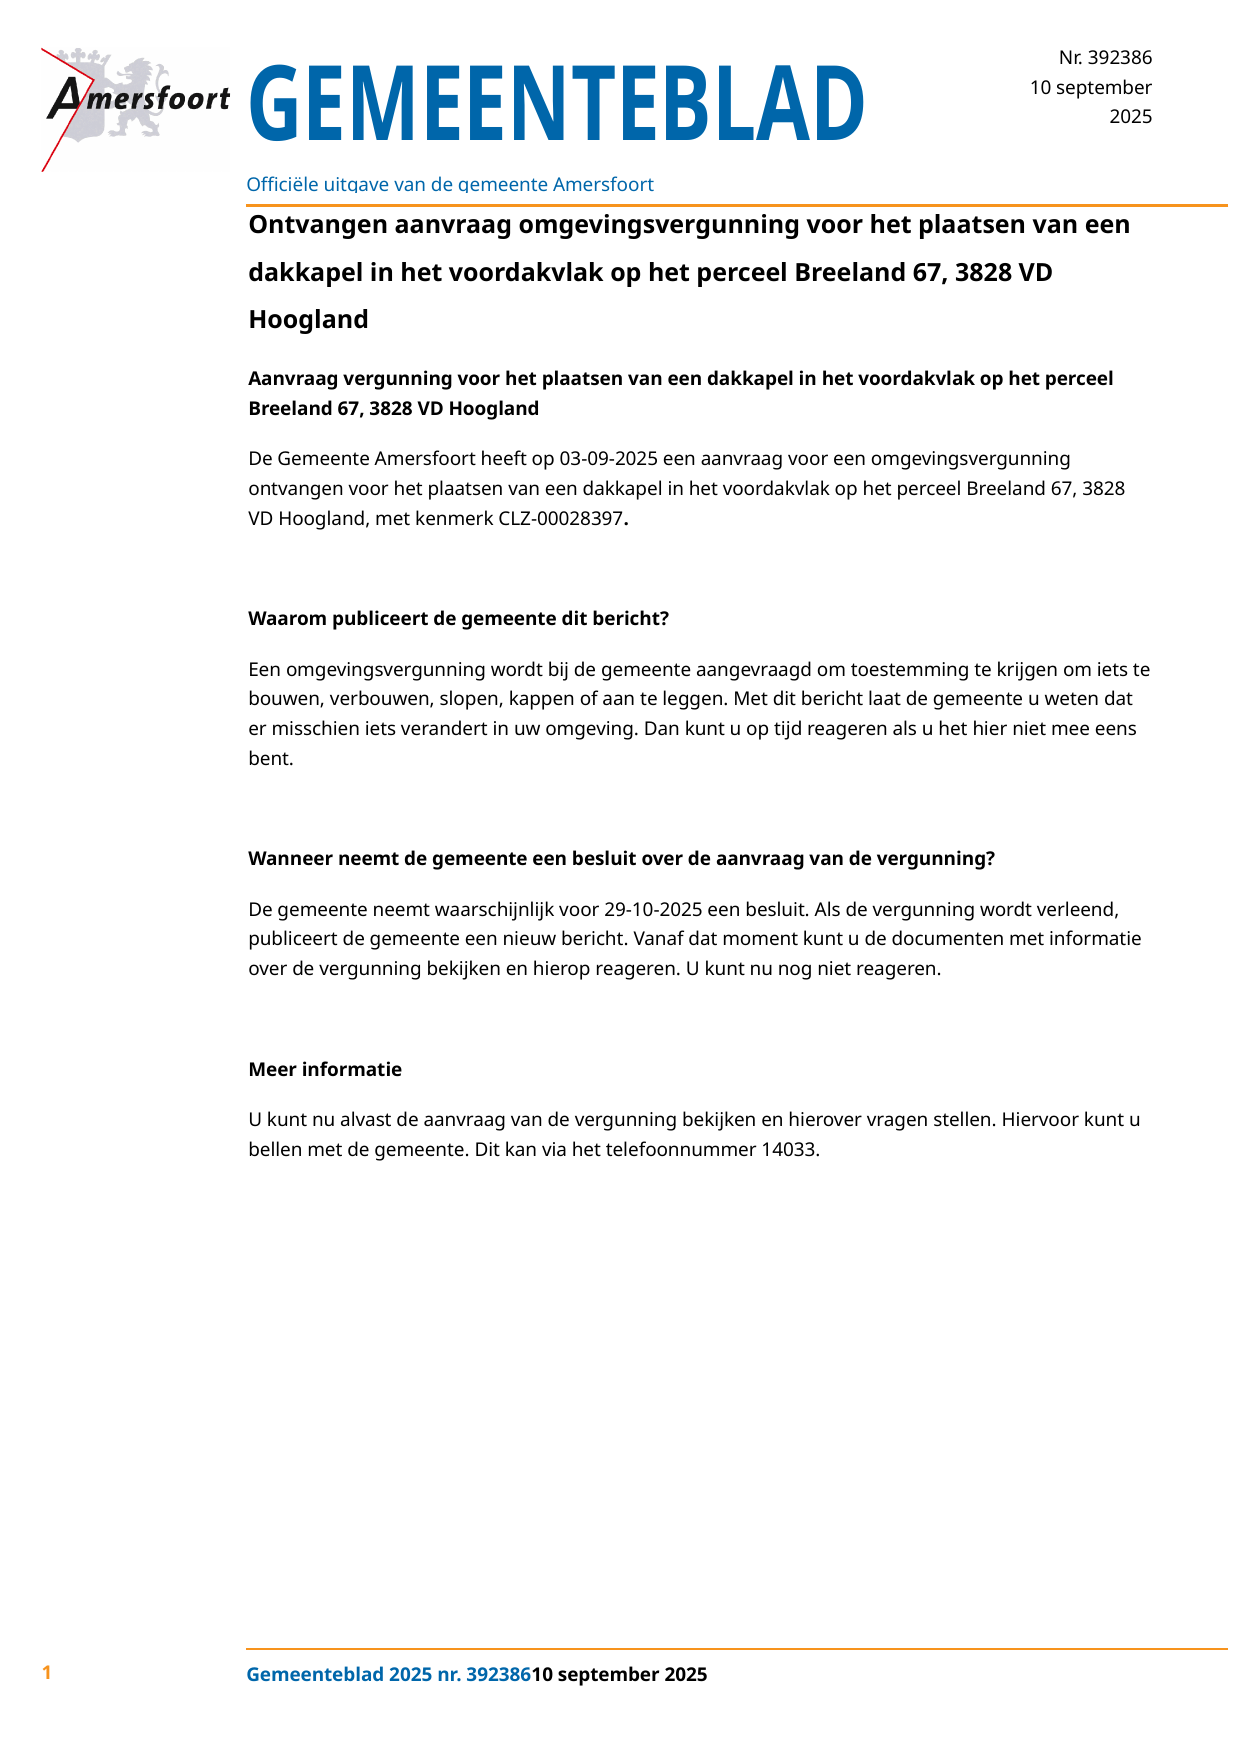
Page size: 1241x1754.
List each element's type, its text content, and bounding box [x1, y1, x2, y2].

picture [41, 47, 231, 172]
text Wanneer neemt de gemeente een besluit over de aanvraag van de vergunning? [248, 846, 1152, 871]
text De Gemeente Amersfoort heeft op 03-09-2025 een aanvraag voor een omgevingsvergunning ontvangen voor het plaatsen van een dakkapel in het voordakvlak op het perceel Breeland 67, 3828 VD Hoogland, met kenmerk CLZ-00028397. [248, 446, 1152, 530]
text Meer informatie [248, 1056, 1152, 1082]
text De gemeente neemt waarschijnlijk voor 29-10-2025 een besluit. Als de vergunning wordt verleend, publiceert de gemeente een nieuw bericht. Vanaf dat moment kunt u de documenten met informatie over de vergunning bekijken en hierop reageren. U kunt nu nog niet reageren. [248, 896, 1152, 981]
text Aanvraag vergunning voor het plaatsen van een dakkapel in het voordakvlak op het perceel Breeland 67, 3828 VD Hoogland [248, 366, 1152, 421]
text U kunt nu alvast de aanvraag van de vergunning bekijken en hierover vragen stellen. Hiervoor kunt u bellen met de gemeente. Dit kan via het telefoonnummer 14033. [248, 1106, 1152, 1162]
text Een omgevingsvergunning wordt bij de gemeente aangevraagd om toestemming te krijgen om iets te bouwen, verbouwen, slopen, kappen of aan te leggen. Met dit bericht laat de gemeente u weten dat er misschien iets verandert in uw omgeving. Dan kunt u op tijd reageren als u het hier niet mee eens bent. [248, 656, 1152, 770]
text Ontvangen aanvraag omgevingsvergunning voor het plaatsen van een dakkapel in het voordakvlak op het perceel Breeland 67, 3828 VD Hoogland [248, 207, 1152, 336]
text Waarom publiceert de gemeente dit bericht? [248, 606, 1152, 631]
